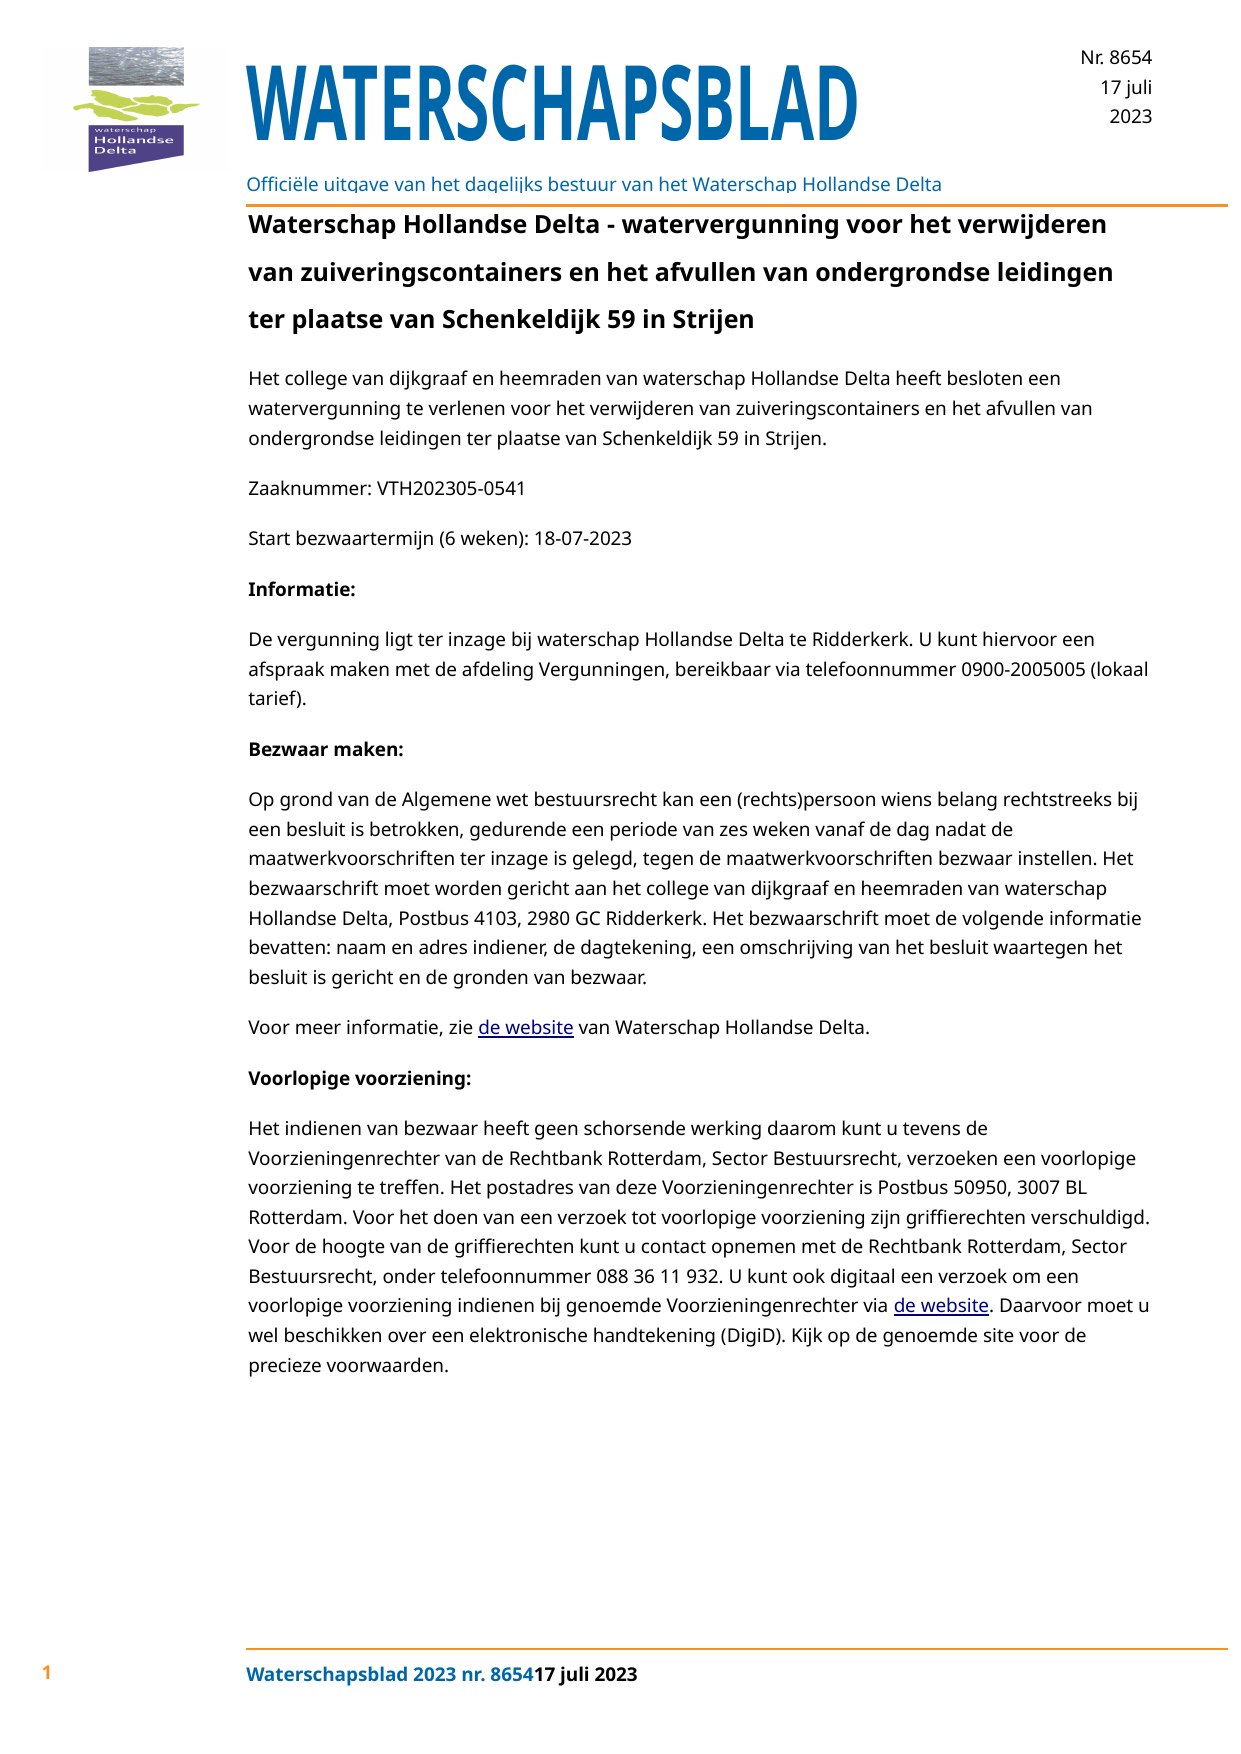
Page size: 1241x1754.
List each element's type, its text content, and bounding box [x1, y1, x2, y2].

text Bezwaar maken: [248, 736, 1152, 762]
text Voorlopige voorziening: [248, 1065, 1152, 1090]
text Voor meer informatie, zie de website van Waterschap Hollandse Delta. [248, 1014, 1152, 1040]
text Informatie: [248, 576, 1152, 602]
text Het indienen van bezwaar heeft geen schorsende werking daarom kunt u tevens de Voorzieningenrechter van de Rechtbank Rotterdam, Sector Bestuursrecht, verzoeken een voorlopige voorziening te treffen. Het postadres van deze Voorzieningenrechter is Postbus 50950, 3007 BL Rotterdam. Voor het doen van een verzoek tot voorlopige voorziening zijn griffierechten verschuldigd. Voor de hoogte van de griffierechten kunt u contact opnemen met de Rechtbank Rotterdam, Sector Bestuursrecht, onder telefoonnummer 088 36 11 932. U kunt ook digitaal een verzoek om een voorlopige voorziening indienen bij genoemde Voorzieningenrechter via de website. Daarvoor moet u wel beschikken over een elektronische handtekening (DigiD). Kijk op de genoemde site voor de precieze voorwaarden. [248, 1115, 1152, 1377]
text Start bezwaartermijn (6 weken): 18-07-2023 [248, 526, 1152, 551]
text Het college van dijkgraaf en heemraden van waterschap Hollandse Delta heeft besloten een watervergunning te verlenen voor het verwijderen van zuiveringscontainers en het afvullen van ondergrondse leidingen ter plaatse van Schenkeldijk 59 in Strijen. [248, 366, 1152, 450]
text Zaaknummer: VTH202305-0541 [248, 475, 1152, 501]
picture [41, 47, 231, 172]
text Waterschap Hollandse Delta - watervergunning voor het verwijderen van zuiveringscontainers en het afvullen van ondergrondse leidingen ter plaatse van Schenkeldijk 59 in Strijen [248, 207, 1152, 336]
text Op grond van de Algemene wet bestuursrecht kan een (rechts)persoon wiens belang rechtstreeks bij een besluit is betrokken, gedurende een periode van zes weken vanaf de dag nadat de maatwerkvoorschriften ter inzage is gelegd, tegen de maatwerkvoorschriften bezwaar instellen. Het bezwaarschrift moet worden gericht aan het college van dijkgraaf en heemraden van waterschap Hollandse Delta, Postbus 4103, 2980 GC Ridderkerk. Het bezwaarschrift moet de volgende informatie bevatten: naam en adres indiener, de dagtekening, een omschrijving van het besluit waartegen het besluit is gericht en de gronden van bezwaar. [248, 786, 1152, 989]
text De vergunning ligt ter inzage bij waterschap Hollandse Delta te Ridderkerk. U kunt hiervoor een afspraak maken met de afdeling Vergunningen, bereikbaar via telefoonnummer 0900-2005005 (lokaal tarief). [248, 626, 1152, 711]
